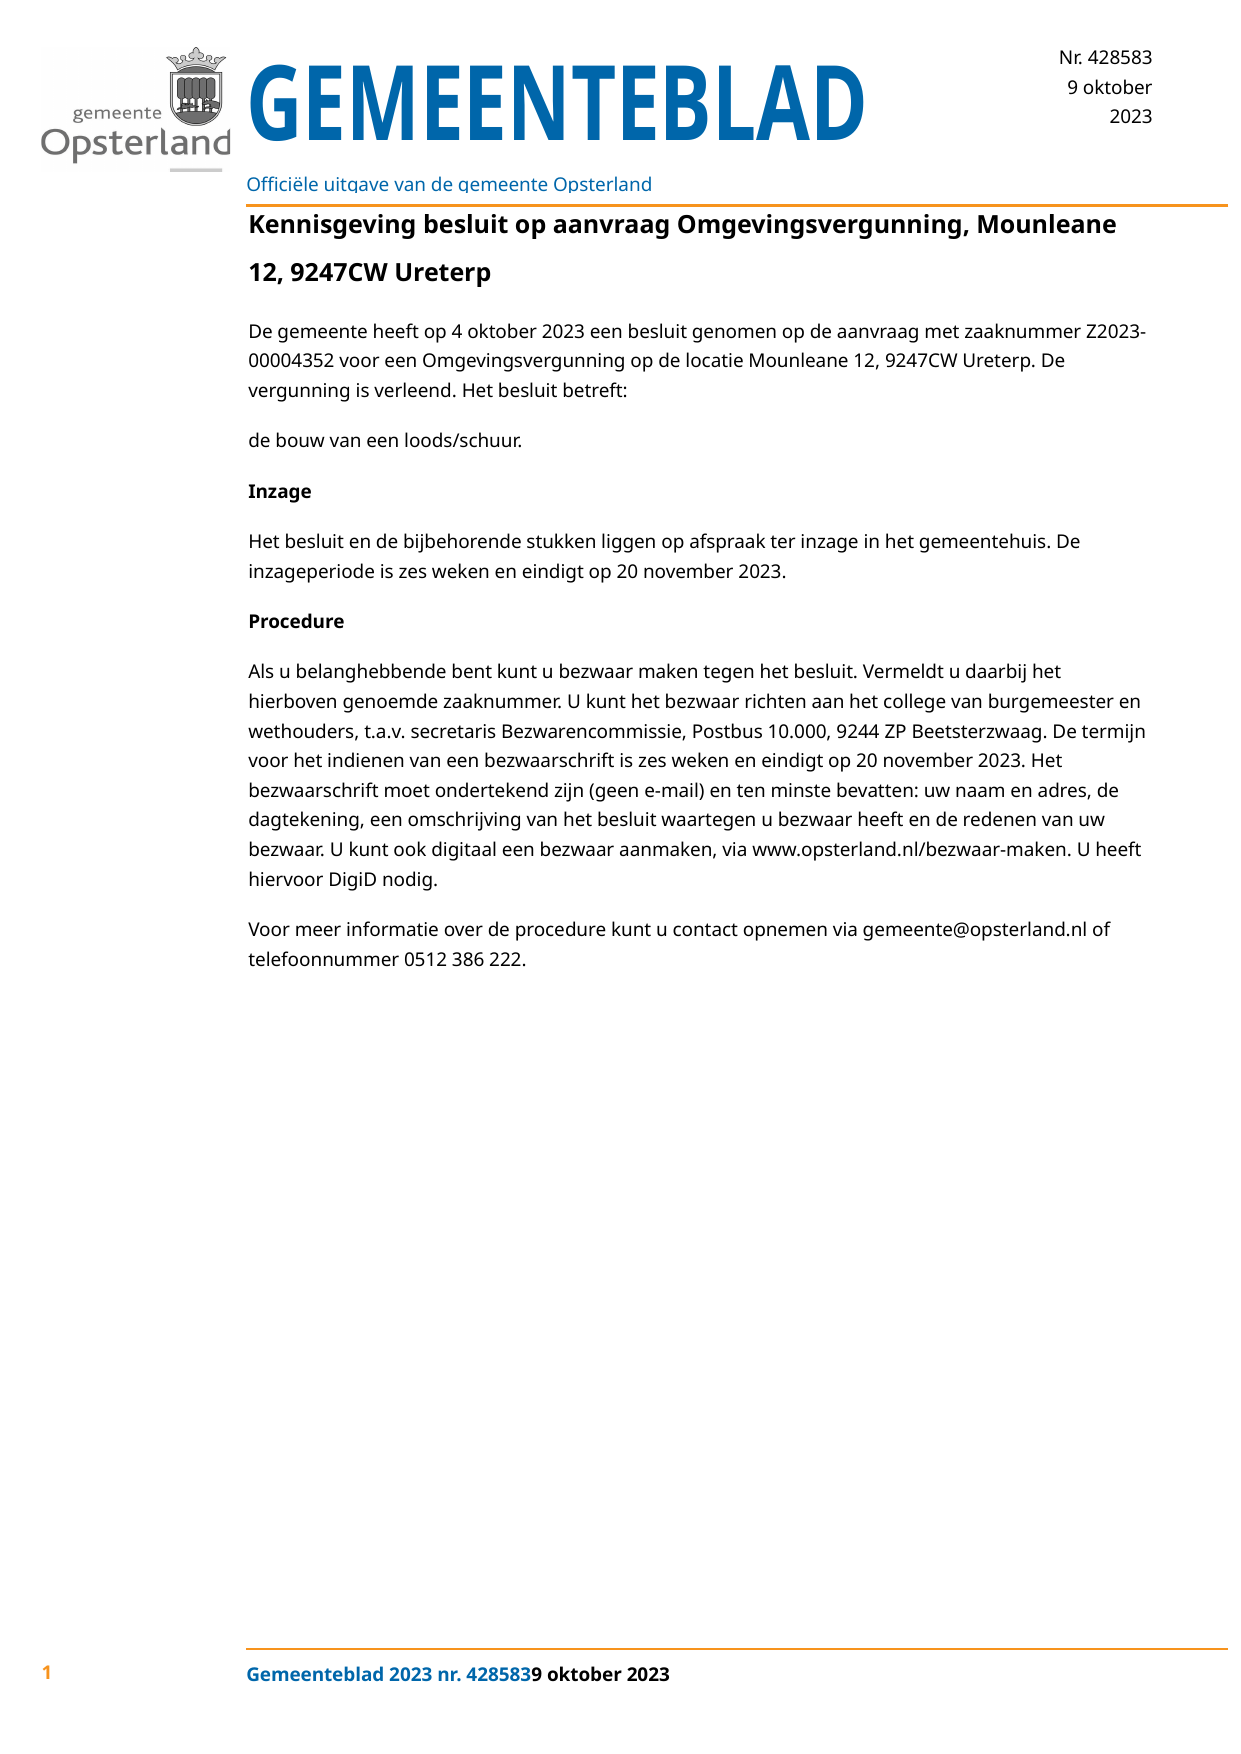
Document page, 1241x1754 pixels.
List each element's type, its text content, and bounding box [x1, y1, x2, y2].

picture [41, 47, 231, 172]
text Kennisgeving besluit op aanvraag Omgevingsvergunning, Mounleane 12, 9247CW Ureterp [248, 207, 1152, 288]
text Als u belanghebbende bent kunt u bezwaar maken tegen het besluit. Vermeldt u daarbij het hierboven genoemde zaaknummer. U kunt het bezwaar richten aan het college van burgemeester en wethouders, t.a.v. secretaris Bezwarencommissie, Postbus 10.000, 9244 ZP Beetsterzwaag. De termijn voor het indienen van een bezwaarschrift is zes weken en eindigt op 20 november 2023. Het bezwaarschrift moet ondertekend zijn (geen e-mail) en ten minste bevatten: uw naam en adres, de dagtekening, een omschrijving van het besluit waartegen u bezwaar heeft en de redenen van uw bezwaar. U kunt ook digitaal een bezwaar aanmaken, via www.opsterland.nl/bezwaar-maken. U heeft hiervoor DigiD nodig. [248, 659, 1152, 892]
text Procedure [248, 608, 1152, 634]
text De gemeente heeft op 4 oktober 2023 een besluit genomen op de aanvraag met zaaknummer Z2023-00004352 voor een Omgevingsvergunning op de locatie Mounleane 12, 9247CW Ureterp. De vergunning is verleend. Het besluit betreft: [248, 318, 1152, 403]
text de bouw van een loods/schuur. [248, 427, 1152, 453]
text Voor meer informatie over de procedure kunt u contact opnemen via gemeente@opsterland.nl of telefoonnummer 0512 386 222. [248, 916, 1152, 972]
text Inzage [248, 478, 1152, 504]
text Het besluit en de bijbehorende stukken liggen op afspraak ter inzage in het gemeentehuis. De inzageperiode is zes weken en eindigt op 20 november 2023. [248, 528, 1152, 584]
